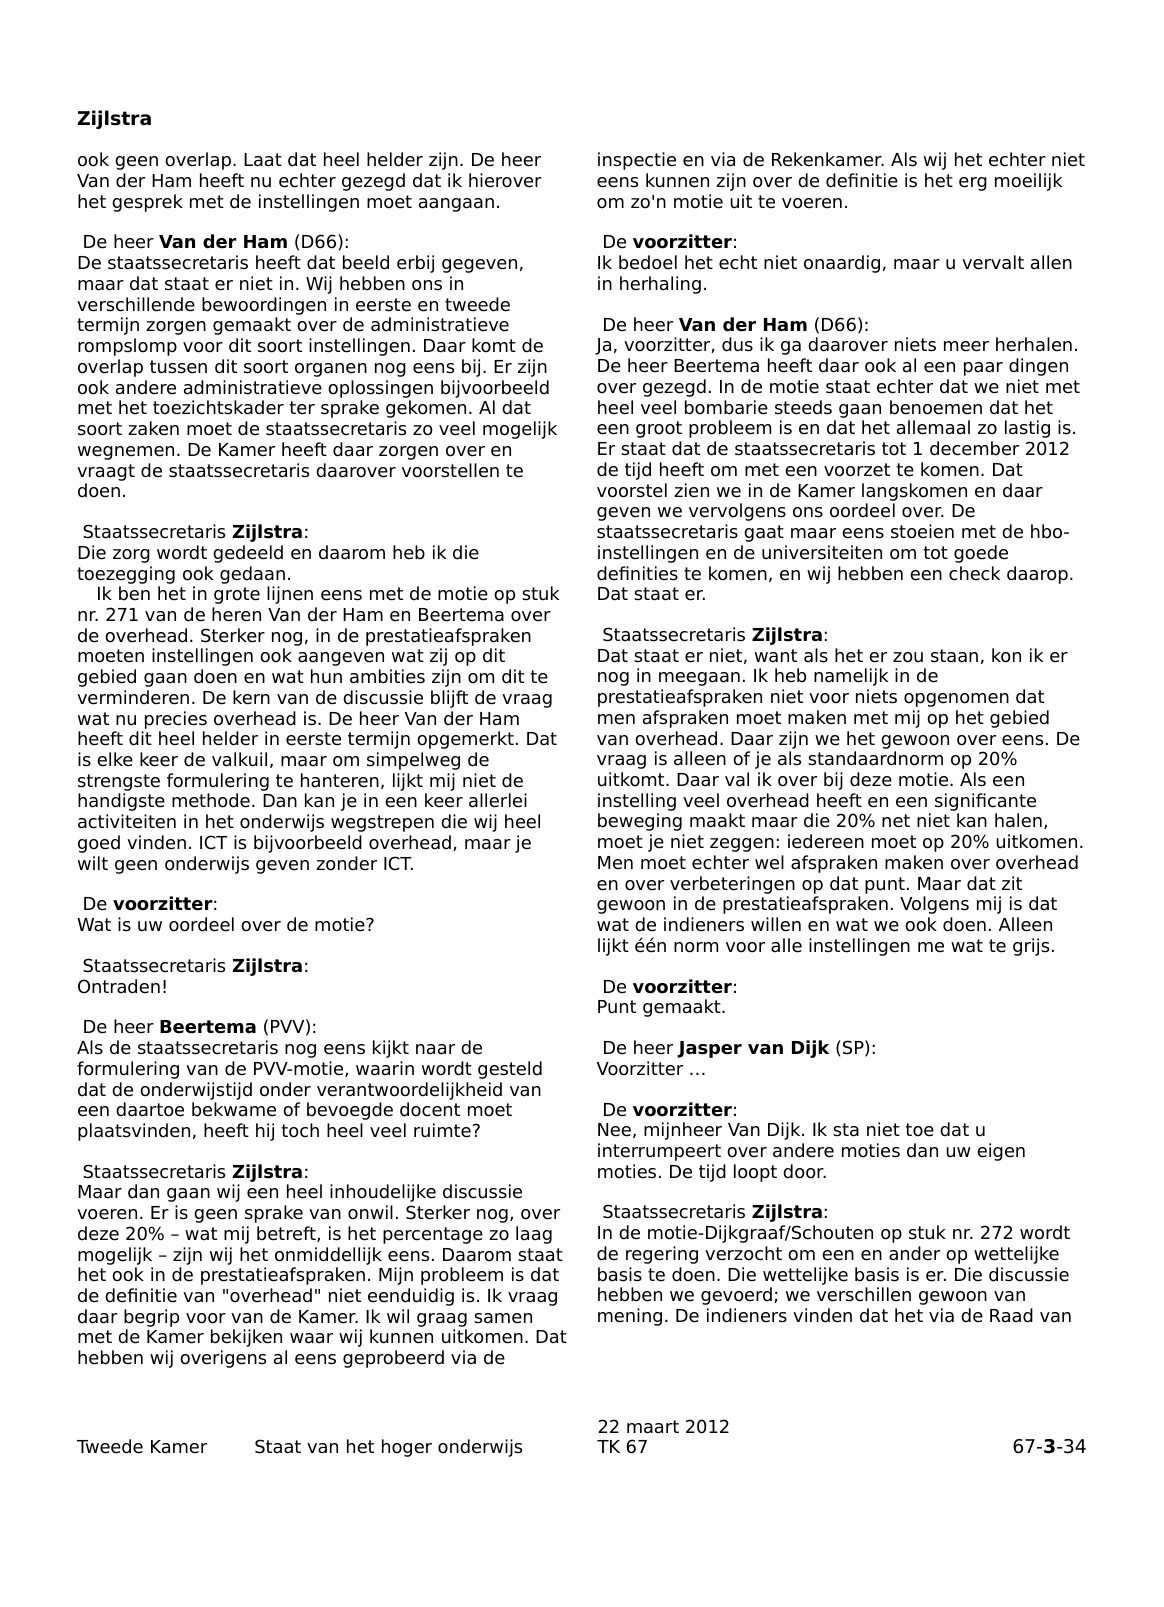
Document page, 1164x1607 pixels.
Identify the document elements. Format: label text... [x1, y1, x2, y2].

text Staatssecretaris Zijlstra: [77, 522, 567, 543]
text Nee, mijnheer Van Dijk. Ik sta niet toe dat u interrumpeert over andere moties dan uw eigen moties. De tijd loopt door. [596, 1120, 1087, 1182]
text Die zorg wordt gedeeld en daarom heb ik die toezegging ook gedaan. [77, 543, 567, 584]
text Staatssecretaris Zijlstra: [77, 1162, 567, 1182]
text Punt gemaakt. [596, 997, 1087, 1018]
text De heer Beertema (PVV): [77, 1017, 567, 1038]
text Staatssecretaris Zijlstra: [596, 625, 1087, 646]
text Wat is uw oordeel over de motie? [77, 915, 567, 936]
text Voorzitter … [596, 1059, 1087, 1079]
text Ontraden! [77, 976, 567, 997]
text Ja, voorzitter, dus ik ga daarover niets meer herhalen. De heer Beertema heeft daar ook al een paar dingen over gezegd. In de motie staat echter dat we niet met heel veel bombarie steeds gaan benoemen dat het een groot probleem is en dat het allemaal zo lastig is. Er staat dat de staatssecretaris tot 1 december 2012 de tijd heeft om met een voorzet te komen. Dat voorstel zien we in de Kamer langskomen en daar geven we vervolgens ons oordeel over. De staatssecretaris gaat maar eens stoeien met de hbo-instellingen en de universiteiten om tot goede definities te komen, en wij hebben een check daarop. Dat staat er. [596, 335, 1087, 605]
text De heer Van der Ham (D66): [596, 314, 1087, 335]
text ook geen overlap. Laat dat heel helder zijn. De heer Van der Ham heeft nu echter gezegd dat ik hierover het gesprek met de instellingen moet aangaan. [77, 150, 567, 212]
text inspectie en via de Rekenkamer. Als wij het echter niet eens kunnen zijn over de definitie is het erg moeilijk om zo'n motie uit te voeren. [596, 150, 1087, 212]
text De voorzitter: [596, 232, 1087, 253]
text De voorzitter: [596, 1099, 1087, 1120]
text Staatssecretaris Zijlstra: [596, 1202, 1087, 1223]
text In de motie-Dijkgraaf/Schouten op stuk nr. 272 wordt de regering verzocht om een en ander op wettelijke basis te doen. Die wettelijke basis is er. Die discussie hebben we gevoerd; we verschillen gewoon van mening. De indieners vinden dat het via de Raad van [596, 1223, 1087, 1327]
text Ik bedoel het echt niet onaardig, maar u vervalt allen in herhaling. [596, 253, 1087, 294]
text Maar dan gaan wij een heel inhoudelijke discussie voeren. Er is geen sprake van onwil. Sterker nog, over deze 20% – wat mij betreft, is het percentage zo laag mogelijk – zijn wij het onmiddellijk eens. Daarom staat het ook in de prestatieafspraken. Mijn probleem is dat de definitie van "overhead" niet eenduidig is. Ik vraag daar begrip voor van de Kamer. Ik wil graag samen met de Kamer bekijken waar wij kunnen uitkomen. Dat hebben wij overigens al eens geprobeerd via de [77, 1182, 567, 1369]
text Als de staatssecretaris nog eens kijkt naar de formulering van de PVV-motie, waarin wordt gesteld dat de onderwijstijd onder verantwoordelijkheid van een daartoe bekwame of bevoegde docent moet plaatsvinden, heeft hij toch heel veel ruimte? [77, 1038, 567, 1142]
text De voorzitter: [596, 976, 1087, 997]
text De voorzitter: [77, 894, 567, 915]
text De heer Jasper van Dijk (SP): [596, 1038, 1087, 1059]
text De heer Van der Ham (D66): [77, 232, 567, 253]
text De staatssecretaris heeft dat beeld erbij gegeven, maar dat staat er niet in. Wij hebben ons in verschillende bewoordingen in eerste en tweede termijn zorgen gemaakt over de administratieve rompslomp voor dit soort instellingen. Daar komt de overlap tussen dit soort organen nog eens bij. Er zijn ook andere administratieve oplossingen bijvoorbeeld met het toezichtskader ter sprake gekomen. Al dat soort zaken moet de staatssecretaris zo veel mogelijk wegnemen. De Kamer heeft daar zorgen over en vraagt de staatssecretaris daarover voorstellen te doen. [77, 253, 567, 502]
text Ik ben het in grote lijnen eens met de motie op stuk nr. 271 van de heren Van der Ham en Beertema over de overhead. Sterker nog, in de prestatieafspraken moeten instellingen ook aangeven wat zij op dit gebied gaan doen en wat hun ambities zijn om dit te verminderen. De kern van de discussie blijft de vraag wat nu precies overhead is. De heer Van der Ham heeft dit heel helder in eerste termijn opgemerkt. Dat is elke keer de valkuil, maar om simpelweg de strengste formulering te hanteren, lijkt mij niet de handigste methode. Dan kan je in een keer allerlei activiteiten in het onderwijs wegstrepen die wij heel goed vinden. ICT is bijvoorbeeld overhead, maar je wilt geen onderwijs geven zonder ICT. [77, 584, 567, 874]
text Staatssecretaris Zijlstra: [77, 956, 567, 976]
text Dat staat er niet, want als het er zou staan, kon ik er nog in meegaan. Ik heb namelijk in de prestatieafspraken niet voor niets opgenomen dat men afspraken moet maken met mij op het gebied van overhead. Daar zijn we het gewoon over eens. De vraag is alleen of je als standaardnorm op 20% uitkomt. Daar val ik over bij deze motie. Als een instelling veel overhead heeft en een significante beweging maakt maar die 20% net niet kan halen, moet je niet zeggen: iedereen moet op 20% uitkomen. Men moet echter wel afspraken maken over overhead en over verbeteringen op dat punt. Maar dat zit gewoon in de prestatieafspraken. Volgens mij is dat wat de indieners willen en wat we ook doen. Alleen lijkt één norm voor alle instellingen me wat te grijs. [596, 646, 1087, 956]
